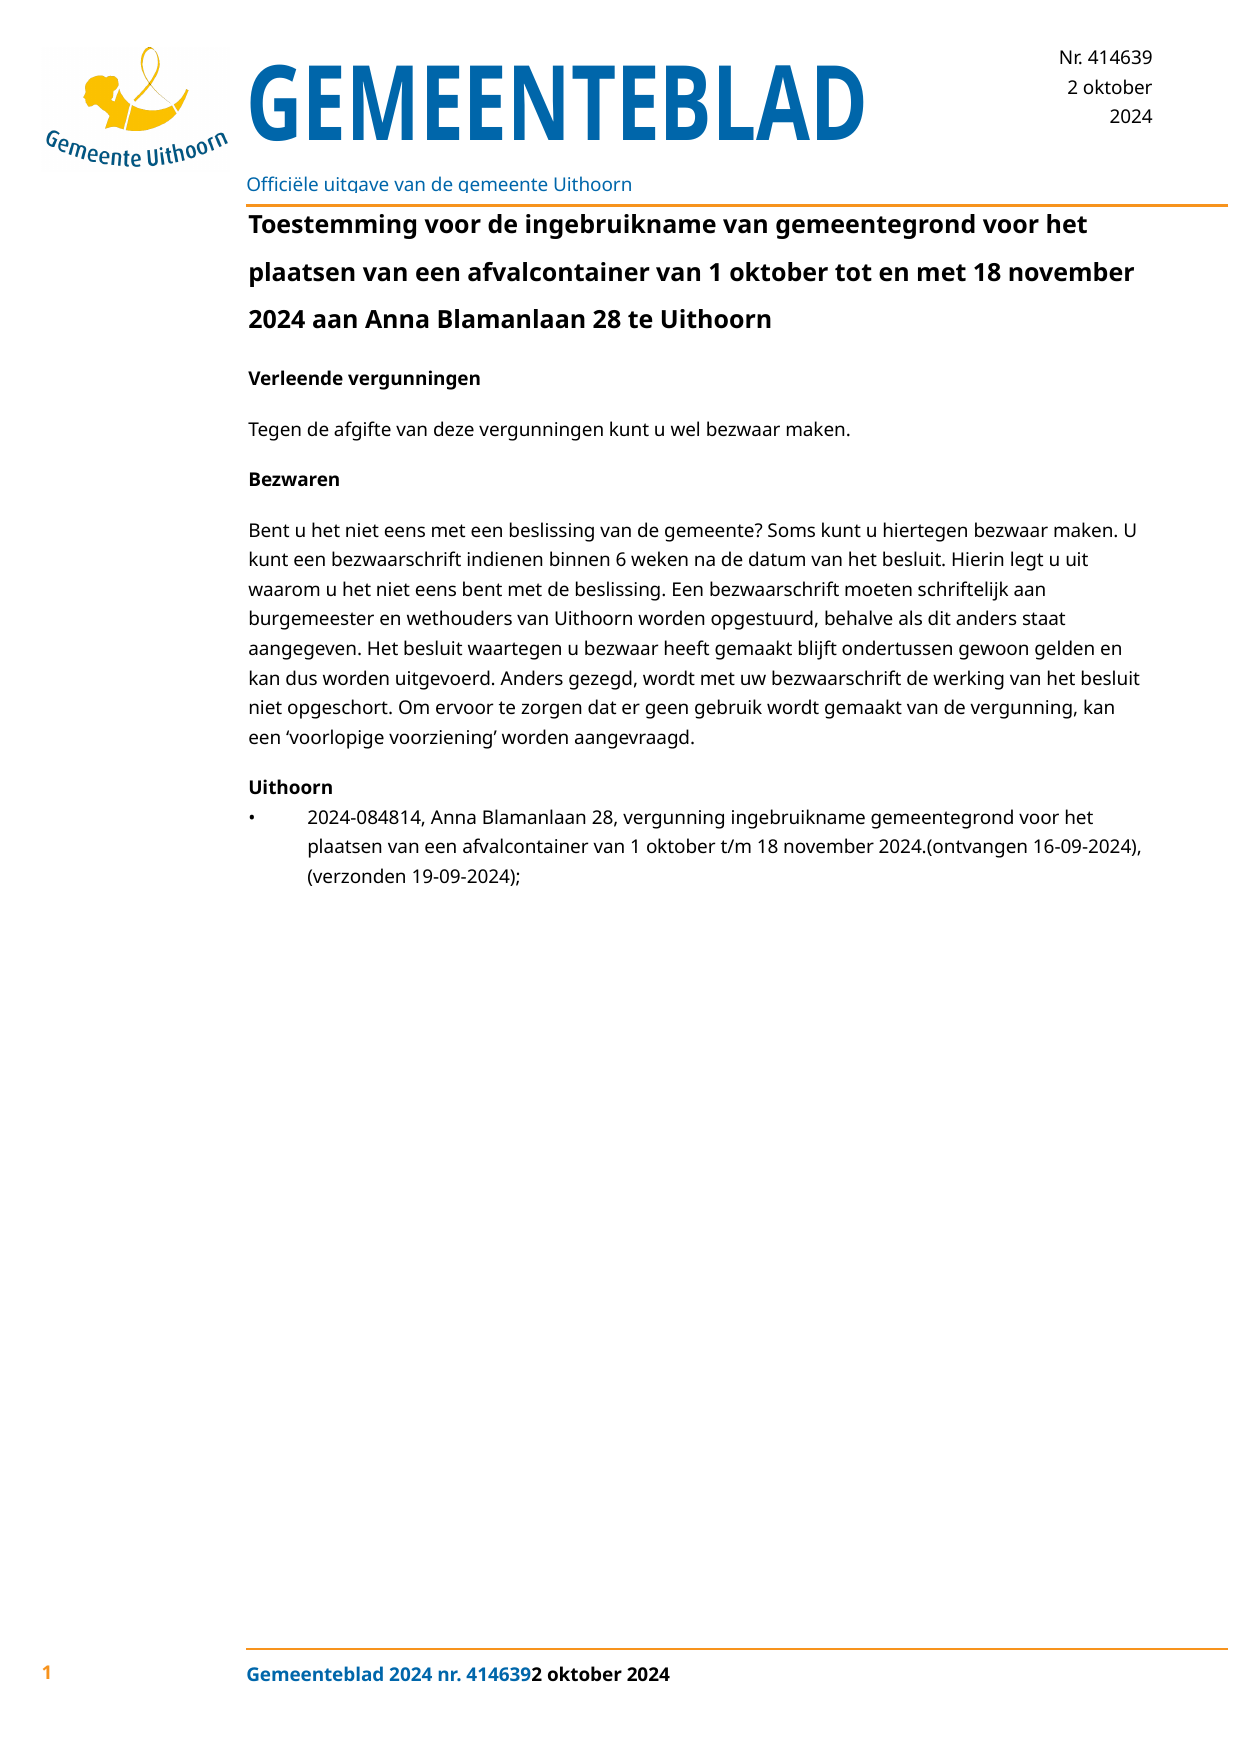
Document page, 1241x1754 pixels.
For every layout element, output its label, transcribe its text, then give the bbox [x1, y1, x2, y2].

text Bezwaren [248, 466, 1152, 492]
list 2024-084814, Anna Blamanlaan 28, vergunning ingebruikname gemeentegrond voor het plaatsen van een afvalcontainer van 1 oktober t/m 18 november 2024.(ontvangen 16-09-2024), (verzonden 19-09-2024); [248, 804, 1152, 889]
text Tegen de afgifte van deze vergunningen kunt u wel bezwaar maken. [248, 416, 1152, 442]
picture [41, 47, 231, 172]
text Uithoorn [248, 774, 1152, 800]
text Bent u het niet eens met een beslissing van de gemeente? Soms kunt u hiertegen bezwaar maken. U kunt een bezwaarschrift indienen binnen 6 weken na de datum van het besluit. Hierin legt u uit waarom u het niet eens bent met de beslissing. Een bezwaarschrift moeten schriftelijk aan burgemeester en wethouders van Uithoorn worden opgestuurd, behalve als dit anders staat aangegeven. Het besluit waartegen u bezwaar heeft gemaakt blijft ondertussen gewoon gelden en kan dus worden uitgevoerd. Anders gezegd, wordt met uw bezwaarschrift de werking van het besluit niet opgeschort. Om ervoor te zorgen dat er geen gebruik wordt gemaakt van de vergunning, kan een ‘voorlopige voorziening’ worden aangevraagd. [248, 517, 1152, 749]
text Toestemming voor de ingebruikname van gemeentegrond voor het plaatsen van een afvalcontainer van 1 oktober tot en met 18 november 2024 aan Anna Blamanlaan 28 te Uithoorn [248, 207, 1152, 336]
text Verleende vergunningen [248, 366, 1152, 391]
